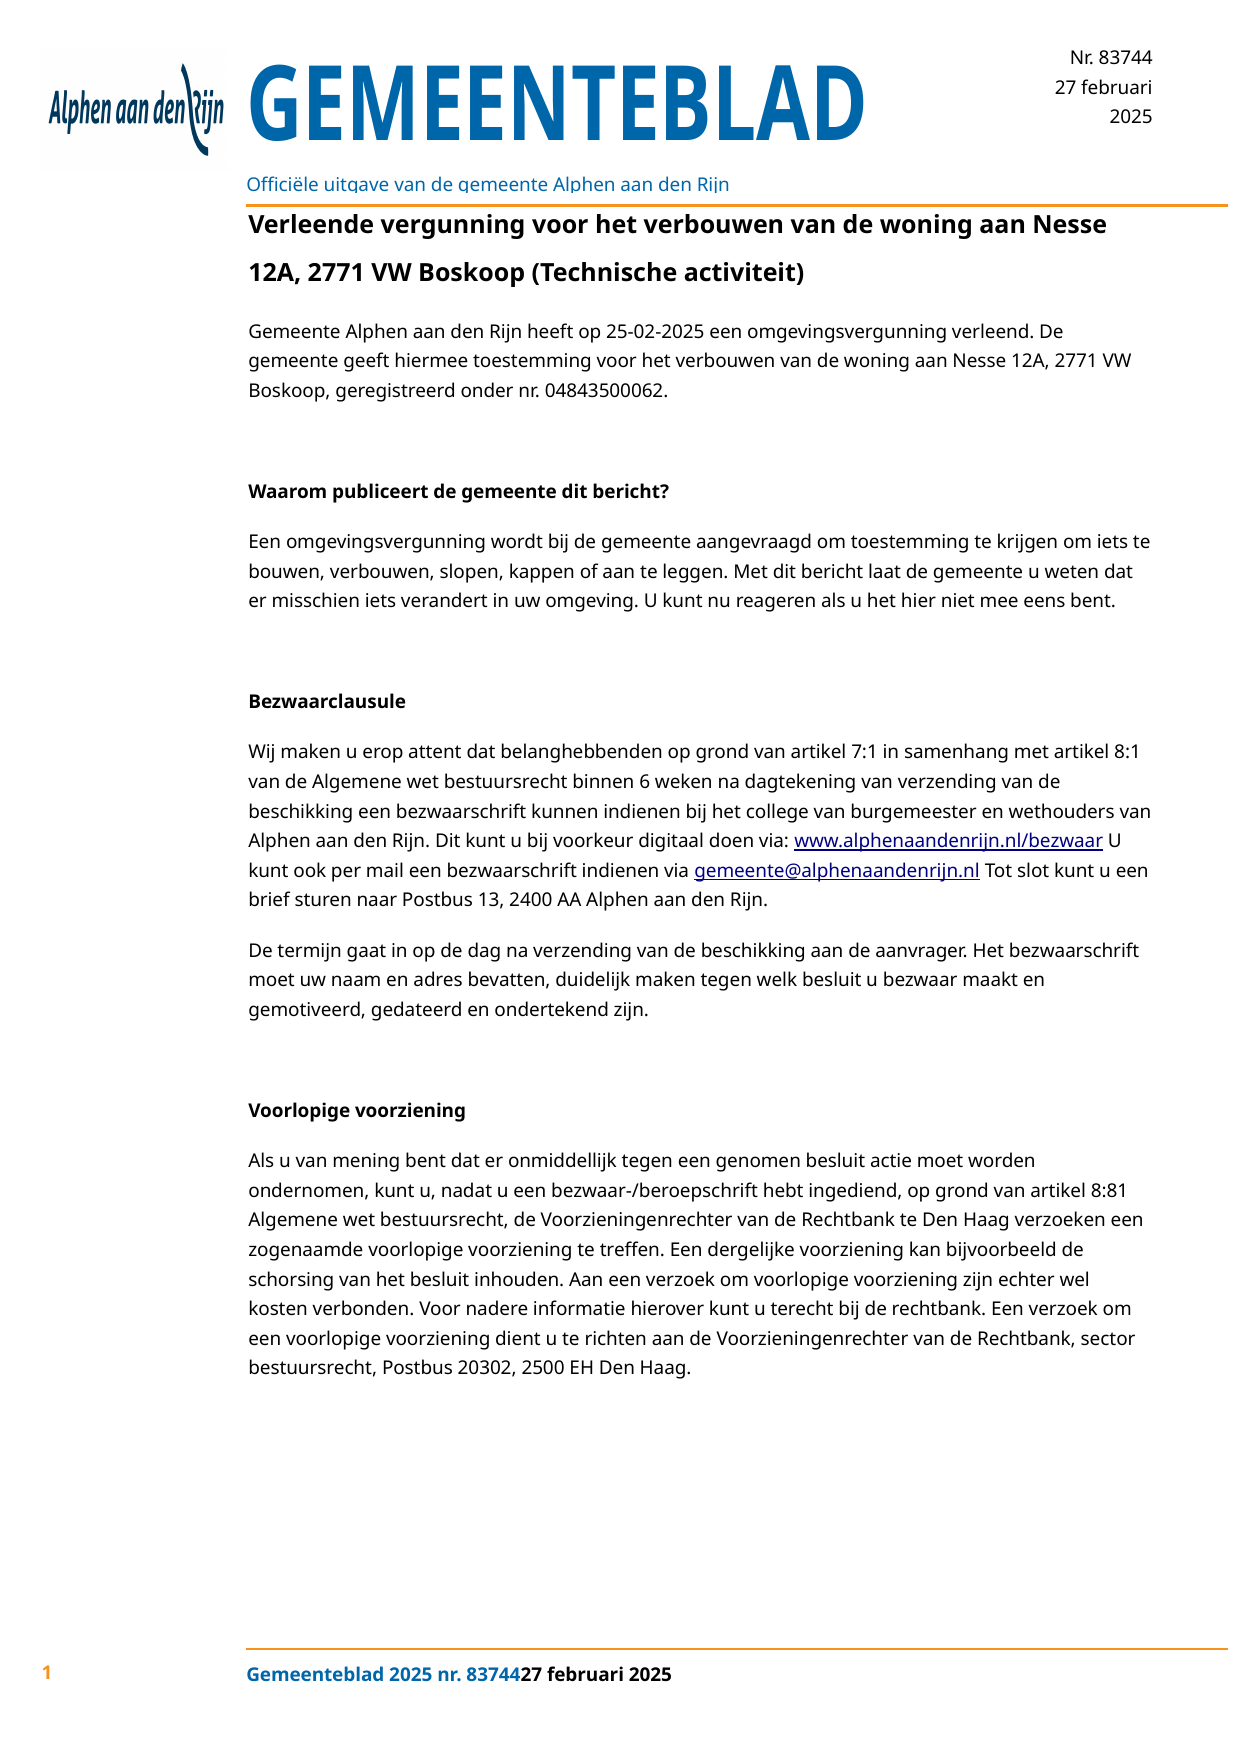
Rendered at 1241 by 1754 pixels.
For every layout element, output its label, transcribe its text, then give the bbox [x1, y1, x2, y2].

text Bezwaarclausule [248, 688, 1152, 714]
text Een omgevingsvergunning wordt bij de gemeente aangevraagd om toestemming te krijgen om iets te bouwen, verbouwen, slopen, kappen of aan te leggen. Met dit bericht laat de gemeente u weten dat er misschien iets verandert in uw omgeving. U kunt nu reageren als u het hier niet mee eens bent. [248, 528, 1152, 613]
text Als u van mening bent dat er onmiddellijk tegen een genomen besluit actie moet worden ondernomen, kunt u, nadat u een bezwaar-/beroepschrift hebt ingediend, op grond van artikel 8:81 Algemene wet bestuursrecht, de Voorzieningenrechter van de Rechtbank te Den Haag verzoeken een zogenaamde voorlopige voorziening te treffen. Een dergelijke voorziening kan bijvoorbeeld de schorsing van het besluit inhouden. Aan een verzoek om voorlopige voorziening zijn echter wel kosten verbonden. Voor nadere informatie hierover kunt u terecht bij de rechtbank. Een verzoek om een voorlopige voorziening dient u te richten aan de Voorzieningenrechter van de Rechtbank, sector bestuursrecht, Postbus 20302, 2500 EH Den Haag. [248, 1147, 1152, 1380]
text Gemeente Alphen aan den Rijn heeft op 25-02-2025 een omgevingsvergunning verleend. De gemeente geeft hiermee toestemming voor het verbouwen van de woning aan Nesse 12A, 2771 VW Boskoop, geregistreerd onder nr. 04843500062. [248, 318, 1152, 403]
text Voorlopige voorziening [248, 1097, 1152, 1123]
picture [41, 47, 231, 172]
text Verleende vergunning voor het verbouwen van de woning aan Nesse 12A, 2771 VW Boskoop (Technische activiteit) [248, 207, 1152, 288]
text Waarom publiceert de gemeente dit bericht? [248, 478, 1152, 504]
text Wij maken u erop attent dat belanghebbenden op grond van artikel 7:1 in samenhang met artikel 8:1 van de Algemene wet bestuursrecht binnen 6 weken na dagtekening van verzending van de beschikking een bezwaarschrift kunnen indienen bij het college van burgemeester en wethouders van Alphen aan den Rijn. Dit kunt u bij voorkeur digitaal doen via: www.alphenaandenrijn.nl/bezwaar U kunt ook per mail een bezwaarschrift indienen via gemeente@alphenaandenrijn.nl Tot slot kunt u een brief sturen naar Postbus 13, 2400 AA Alphen aan den Rijn. [248, 739, 1152, 912]
text De termijn gaat in op de dag na verzending van de beschikking aan de aanvrager. Het bezwaarschrift moet uw naam en adres bevatten, duidelijk maken tegen welk besluit u bezwaar maakt en gemotiveerd, gedateerd en ondertekend zijn. [248, 937, 1152, 1022]
